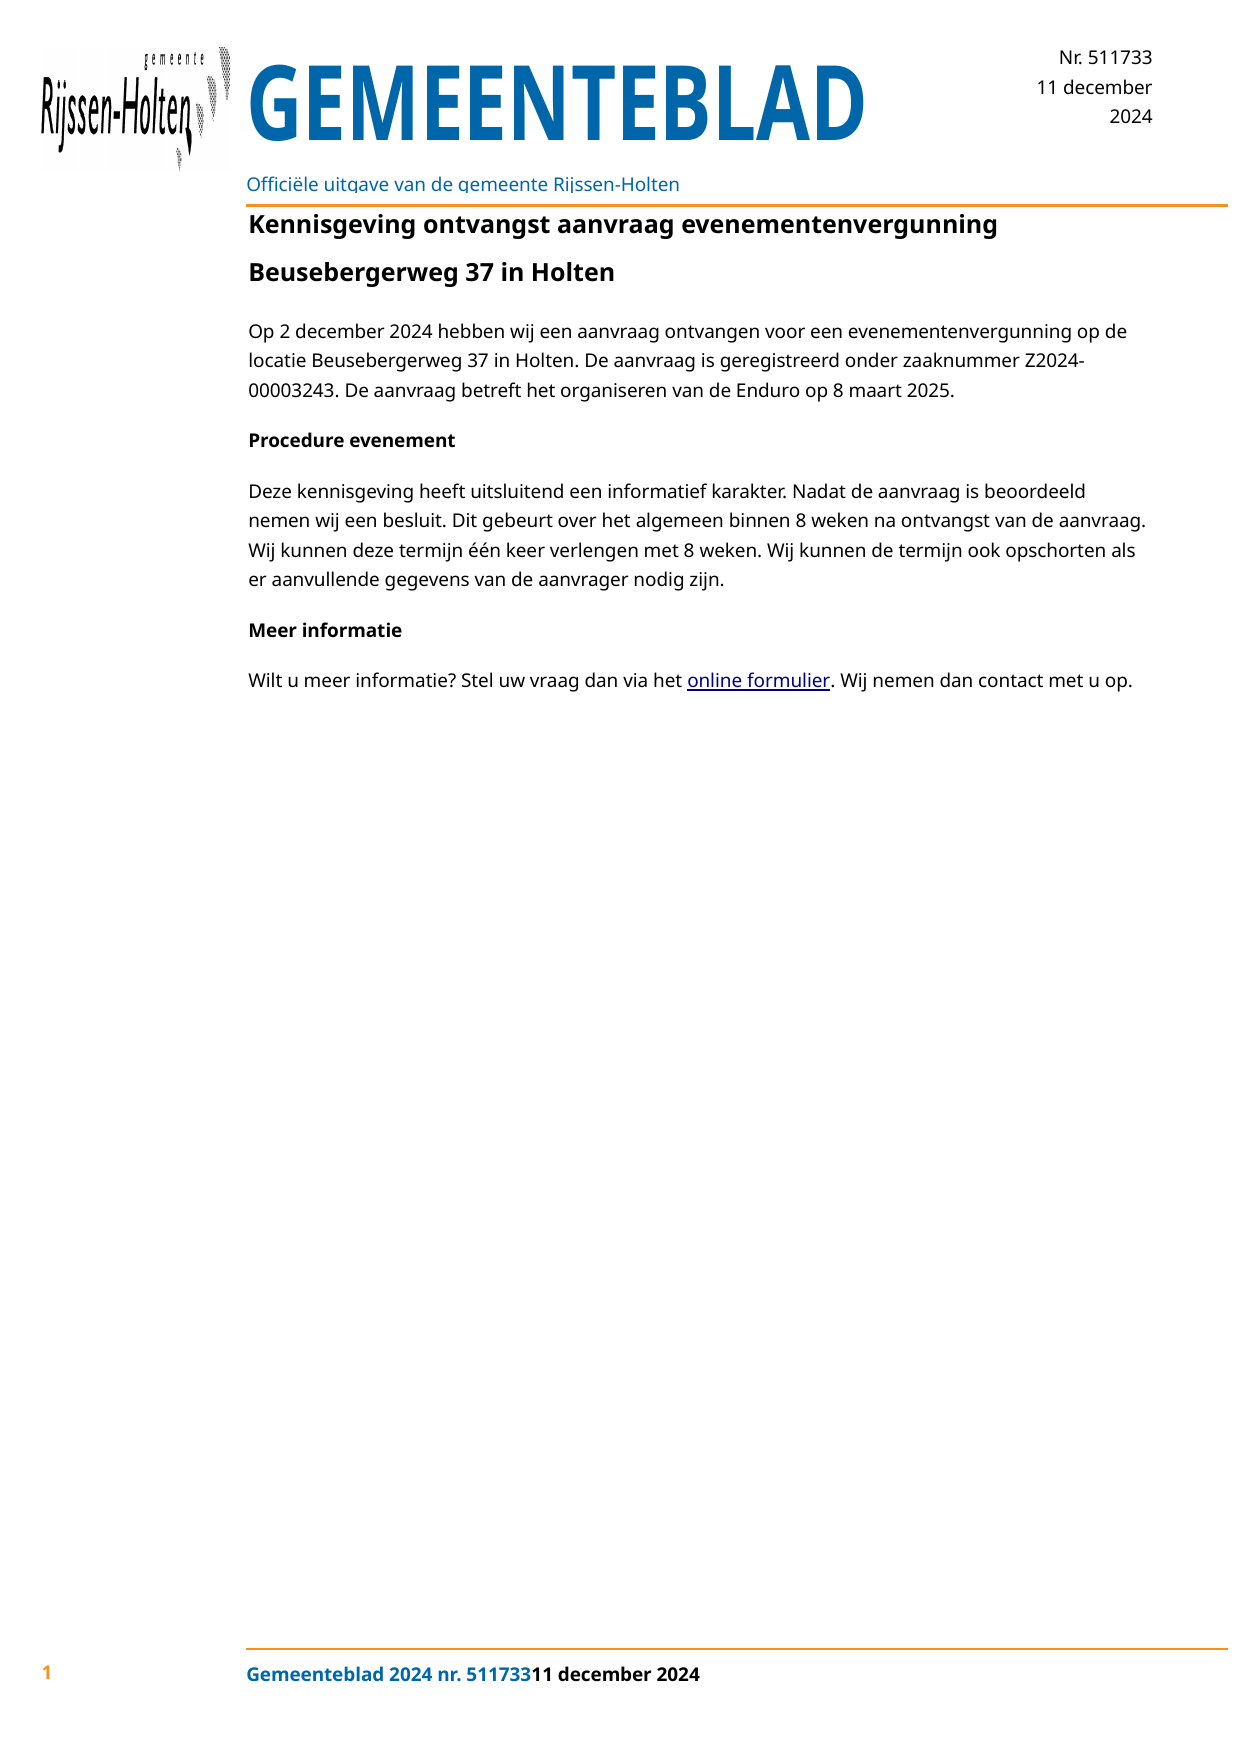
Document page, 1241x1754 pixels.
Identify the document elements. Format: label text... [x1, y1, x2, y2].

text Deze kennisgeving heeft uitsluitend een informatief karakter. Nadat de aanvraag is beoordeeld nemen wij een besluit. Dit gebeurt over het algemeen binnen 8 weken na ontvangst van de aanvraag. Wij kunnen deze termijn één keer verlengen met 8 weken. Wij kunnen de termijn ook opschorten als er aanvullende gegevens van de aanvrager nodig zijn. [248, 478, 1152, 592]
text Op 2 december 2024 hebben wij een aanvraag ontvangen voor een evenementenvergunning op de locatie Beusebergerweg 37 in Holten. De aanvraag is geregistreerd onder zaaknummer Z2024-00003243. De aanvraag betreft het organiseren van de Enduro op 8 maart 2025. [248, 318, 1152, 403]
text Procedure evenement [248, 427, 1152, 453]
text Meer informatie [248, 617, 1152, 643]
picture [41, 47, 231, 172]
text Wilt u meer informatie? Stel uw vraag dan via het online formulier. Wij nemen dan contact met u op. [248, 667, 1152, 693]
text Kennisgeving ontvangst aanvraag evenementenvergunning Beusebergerweg 37 in Holten [248, 207, 1152, 288]
